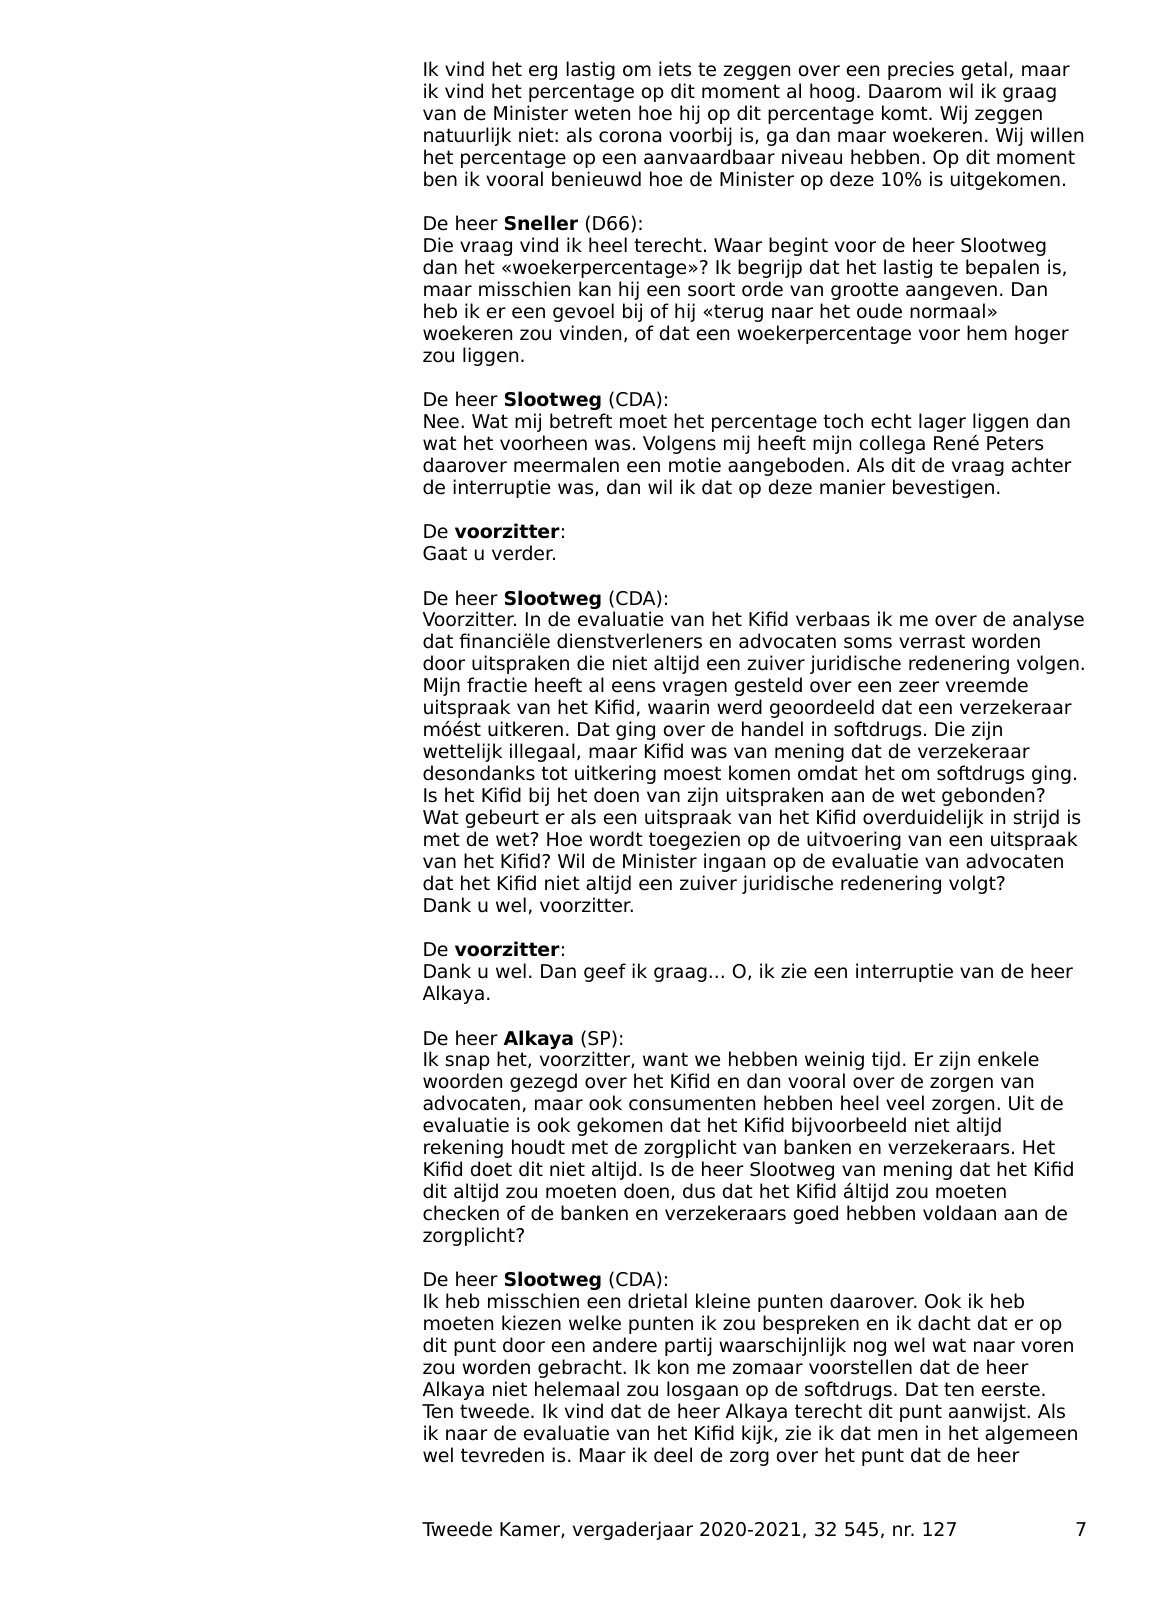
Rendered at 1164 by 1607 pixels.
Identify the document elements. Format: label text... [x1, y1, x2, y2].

text Ik snap het, voorzitter, want we hebben weinig tijd. Er zijn enkele woorden gezegd over het Kifid en dan vooral over de zorgen van advocaten, maar ook consumenten hebben heel veel zorgen. Uit de evaluatie is ook gekomen dat het Kifid bijvoorbeeld niet altijd rekening houdt met de zorgplicht van banken en verzekeraars. Het Kifid doet dit niet altijd. Is de heer Slootweg van mening dat het Kifid dit altijd zou moeten doen, dus dat het Kifid áltijd zou moeten checken of de banken en verzekeraars goed hebben voldaan aan de zorgplicht? [422, 1049, 1087, 1247]
text De heer Alkaya (SP): [422, 1027, 1087, 1049]
text De voorzitter: [422, 939, 1087, 961]
text De heer Slootweg (CDA): [422, 587, 1087, 609]
text Nee. Wat mij betreft moet het percentage toch echt lager liggen dan wat het voorheen was. Volgens mij heeft mijn collega René Peters daarover meermalen een motie aangeboden. Als dit de vraag achter de interruptie was, dan wil ik dat op deze manier bevestigen. [422, 411, 1087, 499]
text Die vraag vind ik heel terecht. Waar begint voor de heer Slootweg dan het «woekerpercentage»? Ik begrijp dat het lastig te bepalen is, maar misschien kan hij een soort orde van grootte aangeven. Dan heb ik er een gevoel bij of hij «terug naar het oude normaal» woekeren zou vinden, of dat een woekerpercentage voor hem hoger zou liggen. [422, 235, 1087, 367]
text De voorzitter: [422, 521, 1087, 543]
text Dank u wel. Dan geef ik graag... O, ik zie een interruptie van de heer Alkaya. [422, 961, 1087, 1005]
text De heer Slootweg (CDA): [422, 389, 1087, 411]
text Dank u wel, voorzitter. [422, 895, 1087, 917]
text Voorzitter. In de evaluatie van het Kifid verbaas ik me over de analyse dat financiële dienstverleners en advocaten soms verrast worden door uitspraken die niet altijd een zuiver juridische redenering volgen. Mijn fractie heeft al eens vragen gesteld over een zeer vreemde uitspraak van het Kifid, waarin werd geoordeeld dat een verzekeraar móést uitkeren. Dat ging over de handel in softdrugs. Die zijn wettelijk illegaal, maar Kifid was van mening dat de verzekeraar desondanks tot uitkering moest komen omdat het om softdrugs ging. Is het Kifid bij het doen van zijn uitspraken aan de wet gebonden? Wat gebeurt er als een uitspraak van het Kifid overduidelijk in strijd is met de wet? Hoe wordt toegezien op de uitvoering van een uitspraak van het Kifid? Wil de Minister ingaan op de evaluatie van advocaten dat het Kifid niet altijd een zuiver juridische redenering volgt? [422, 609, 1087, 895]
text Ik heb misschien een drietal kleine punten daarover. Ook ik heb moeten kiezen welke punten ik zou bespreken en ik dacht dat er op dit punt door een andere partij waarschijnlijk nog wel wat naar voren zou worden gebracht. Ik kon me zomaar voorstellen dat de heer Alkaya niet helemaal zou losgaan op de softdrugs. Dat ten eerste. [422, 1291, 1087, 1401]
text De heer Sneller (D66): [422, 213, 1087, 235]
text De heer Slootweg (CDA): [422, 1269, 1087, 1291]
text Ik vind het erg lastig om iets te zeggen over een precies getal, maar ik vind het percentage op dit moment al hoog. Daarom wil ik graag van de Minister weten hoe hij op dit percentage komt. Wij zeggen natuurlijk niet: als corona voorbij is, ga dan maar woekeren. Wij willen het percentage op een aanvaardbaar niveau hebben. Op dit moment ben ik vooral benieuwd hoe de Minister op deze 10% is uitgekomen. [422, 59, 1087, 191]
text Ten tweede. Ik vind dat de heer Alkaya terecht dit punt aanwijst. Als ik naar de evaluatie van het Kifid kijk, zie ik dat men in het algemeen wel tevreden is. Maar ik deel de zorg over het punt dat de heer [422, 1401, 1087, 1467]
text Gaat u verder. [422, 543, 1087, 565]
